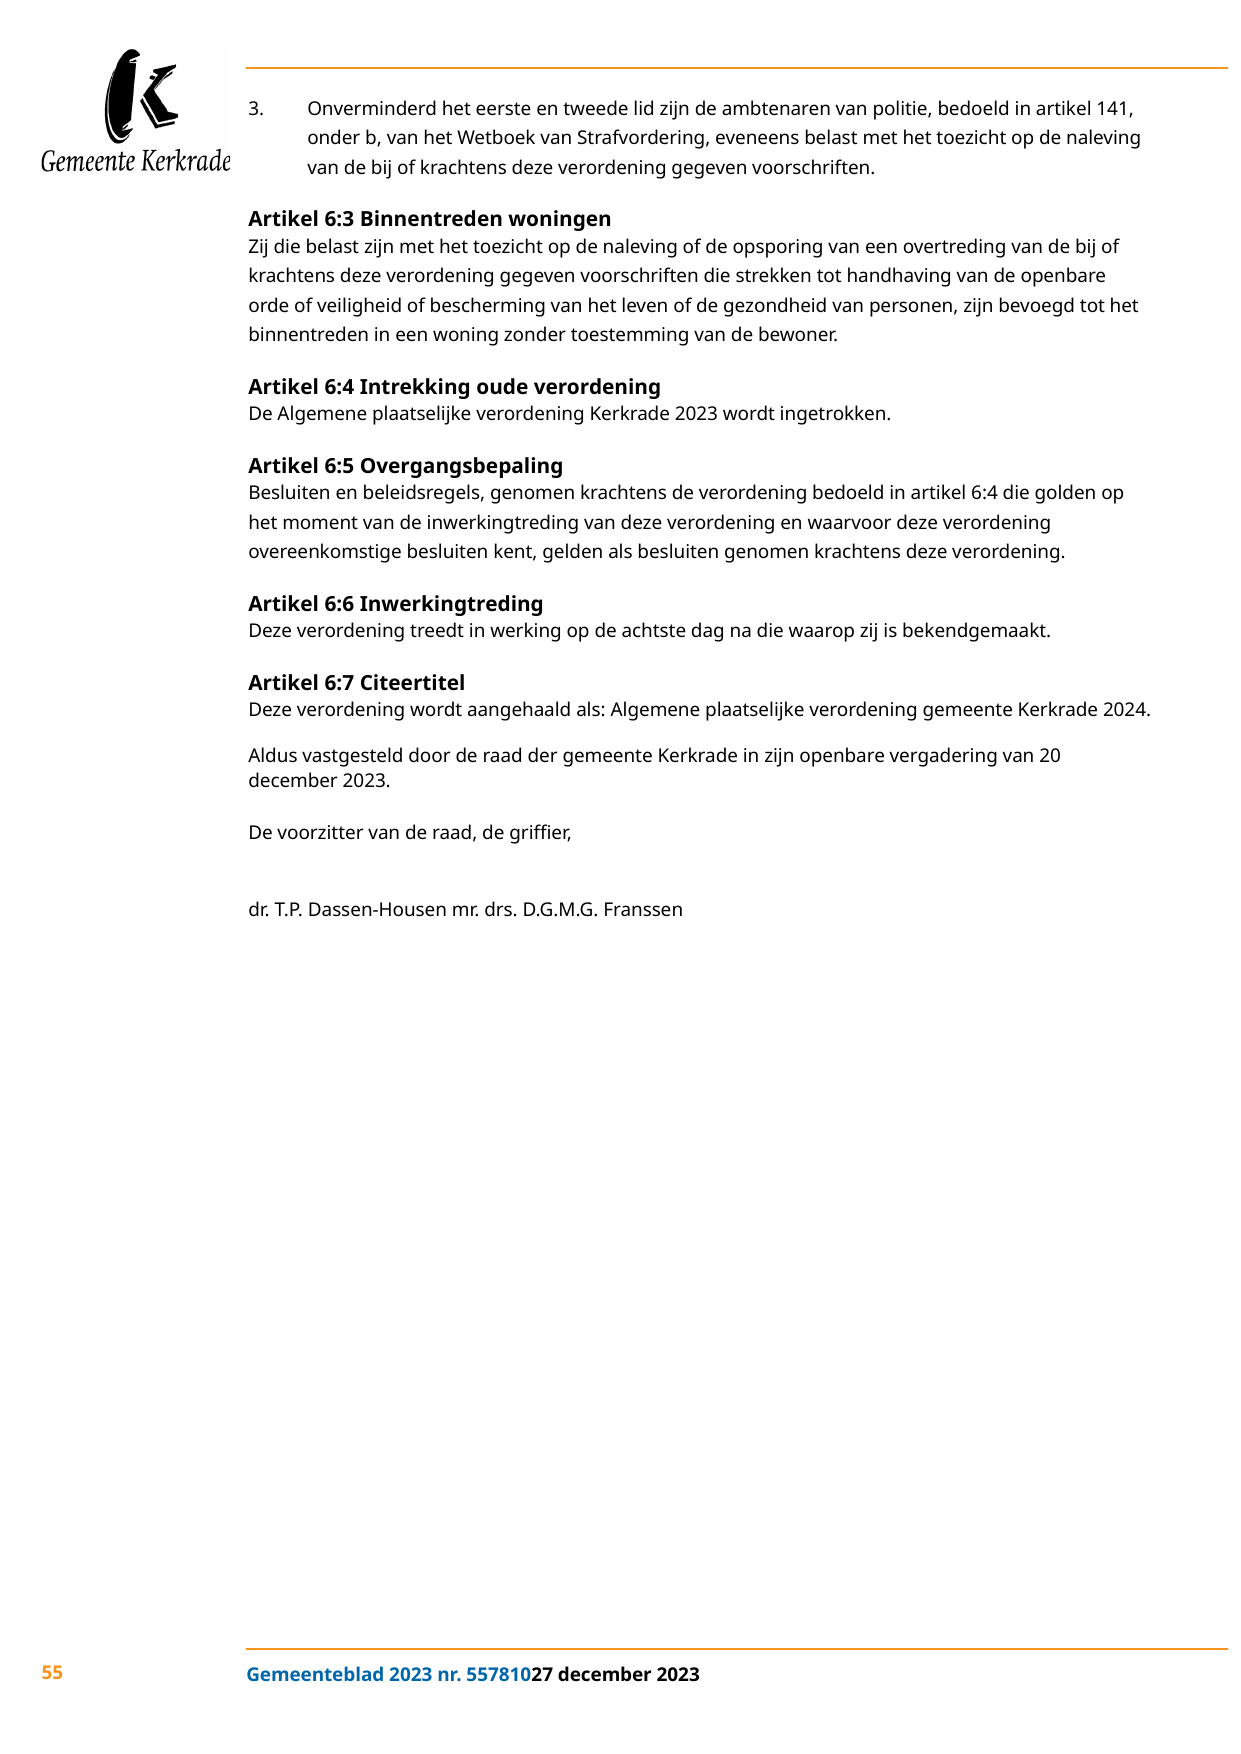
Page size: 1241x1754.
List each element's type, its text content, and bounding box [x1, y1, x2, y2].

text Aldus vastgesteld door de raad der gemeente Kerkrade in zijn openbare vergadering van 20 december 2023. [248, 742, 1152, 793]
text Artikel 6:3 Binnentreden woningen [248, 204, 1152, 233]
picture [41, 47, 231, 172]
text Artikel 6:4 Intrekking oude verordening [248, 372, 1152, 400]
text De voorzitter van de raad, de griffier, [248, 819, 1152, 845]
text Deze verordening wordt aangehaald als: Algemene plaatselijke verordening gemeente Kerkrade 2024. [248, 696, 1152, 722]
text De Algemene plaatselijke verordening Kerkrade 2023 wordt ingetrokken. [248, 400, 1152, 426]
text Artikel 6:5 Overgangsbepaling [248, 451, 1152, 479]
text Zij die belast zijn met het toezicht op de naleving of de opsporing van een overtreding van de bij of krachtens deze verordening gegeven voorschriften die strekken tot handhaving van de openbare orde of veiligheid of bescherming van het leven of de gezondheid van personen, zijn bevoegd tot het binnentreden in een woning zonder toestemming van de bewoner. [248, 233, 1152, 347]
text dr. T.P. Dassen-Housen mr. drs. D.G.M.G. Franssen [248, 896, 1152, 922]
text Besluiten en beleidsregels, genomen krachtens de verordening bedoeld in artikel 6:4 die golden op het moment van de inwerkingtreding van deze verordening en waarvoor deze verordening overeenkomstige besluiten kent, gelden als besluiten genomen krachtens deze verordening. [248, 479, 1152, 564]
text Artikel 6:6 Inwerkingtreding [248, 589, 1152, 617]
text Deze verordening treedt in werking op de achtste dag na die waarop zij is bekendgemaakt. [248, 617, 1152, 643]
list Onverminderd het eerste en tweede lid zijn de ambtenaren van politie, bedoeld in artikel 141, onder b, van het Wetboek van Strafvordering, eveneens belast met het toezicht op de naleving van de bij of krachtens deze verordening gegeven voorschriften. [248, 95, 1152, 180]
text Artikel 6:7 Citeertitel [248, 668, 1152, 696]
